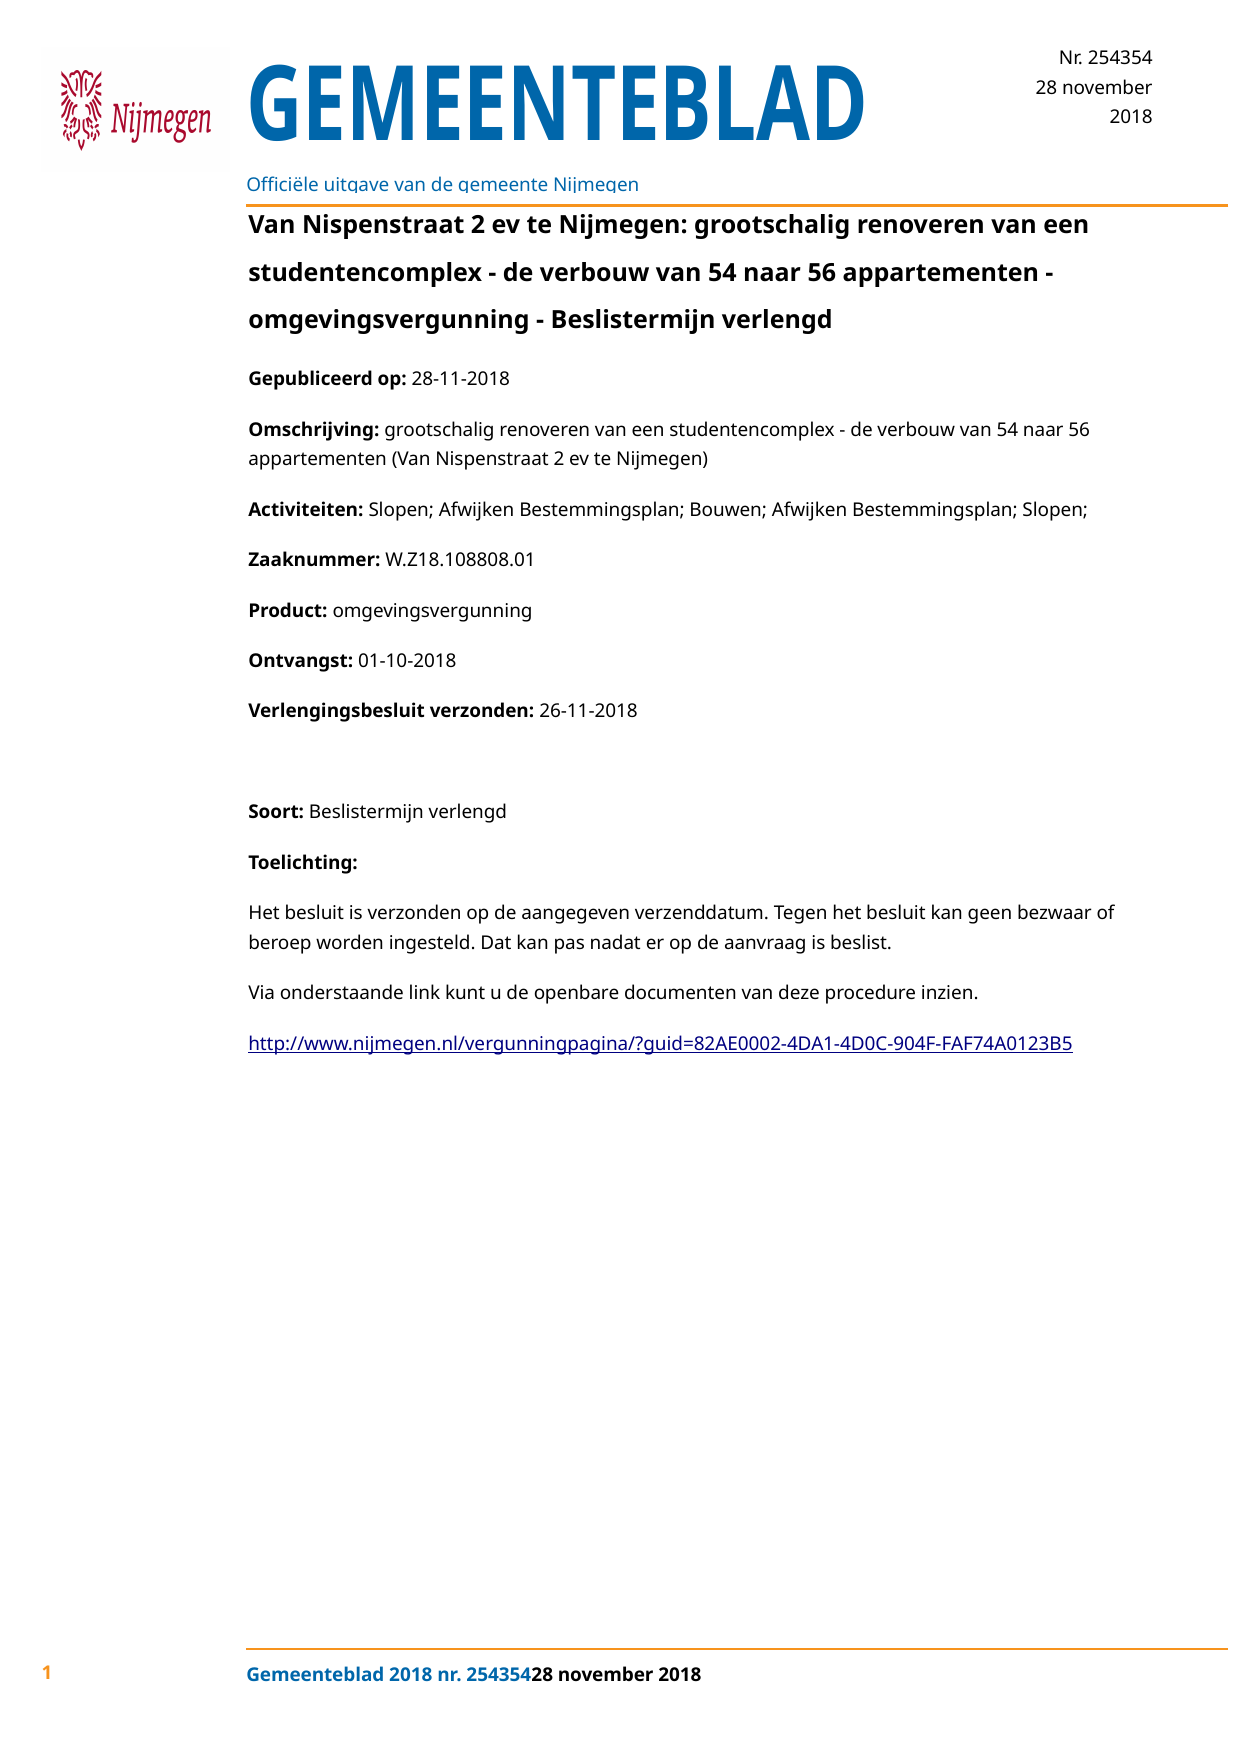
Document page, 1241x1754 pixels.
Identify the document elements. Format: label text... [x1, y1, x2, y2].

text Soort: Beslistermijn verlengd [248, 798, 1152, 824]
text Van Nispenstraat 2 ev te Nijmegen: grootschalig renoveren van een studentencomplex - de verbouw van 54 naar 56 appartementen - omgevingsvergunning - Beslistermijn verlengd [248, 207, 1152, 336]
text Omschrijving: grootschalig renoveren van een studentencomplex - de verbouw van 54 naar 56 appartementen (Van Nispenstraat 2 ev te Nijmegen) [248, 416, 1152, 471]
text Het besluit is verzonden op de aangegeven verzenddatum. Tegen het besluit kan geen bezwaar of beroep worden ingesteld. Dat kan pas nadat er op de aanvraag is beslist. [248, 899, 1152, 954]
text http://www.nijmegen.nl/vergunningpagina/?guid=82AE0002-4DA1-4D0C-904F-FAF74A0123B5 [248, 1030, 1152, 1055]
text Gepubliceerd op: 28-11-2018 [248, 366, 1152, 391]
text Toelichting: [248, 849, 1152, 874]
text Zaaknummer: W.Z18.108808.01 [248, 546, 1152, 572]
text Via onderstaande link kunt u de openbare documenten van deze procedure inzien. [248, 979, 1152, 1005]
text Product: omgevingsvergunning [248, 597, 1152, 622]
text Activiteiten: Slopen; Afwijken Bestemmingsplan; Bouwen; Afwijken Bestemmingsplan; Slopen; [248, 496, 1152, 522]
text Ontvangst: 01-10-2018 [248, 647, 1152, 673]
text Verlengingsbesluit verzonden: 26-11-2018 [248, 698, 1152, 723]
picture [41, 47, 231, 172]
